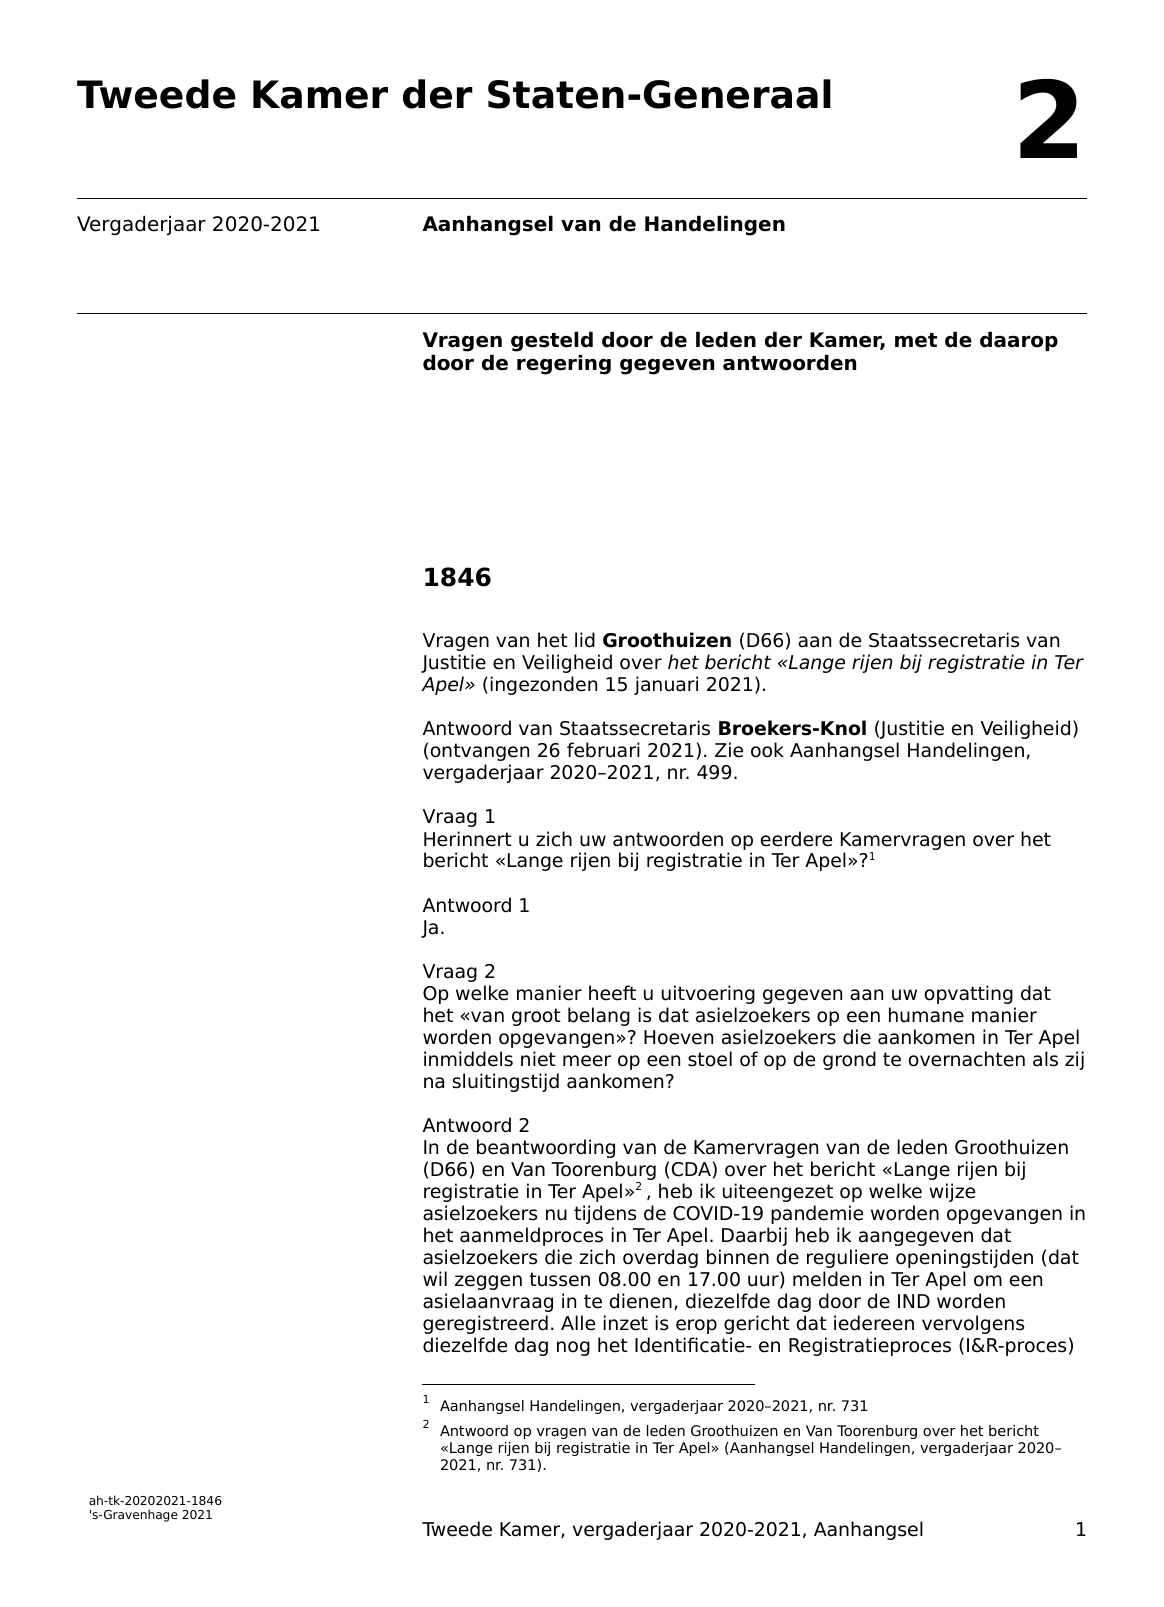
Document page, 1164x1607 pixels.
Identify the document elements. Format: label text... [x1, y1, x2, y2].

text 1846 [422, 563, 1087, 592]
table_cell Vragen gesteld door de leden der Kamer, met de daarop door de regering gegeven antwoorden [422, 314, 1087, 375]
table_cell [77, 314, 422, 375]
text 's-Gravenhage 2021 [88, 1508, 323, 1522]
text Antwoord 2 [422, 1115, 1087, 1137]
text Aanhangsel Handelingen, vergaderjaar 2020–2021, nr. 731 [422, 1393, 1087, 1416]
text Vraag 1 [422, 806, 1087, 828]
text Antwoord op vragen van de leden Groothuizen en Van Toorenburg over het bericht «Lange rijen bij registratie in Ter Apel» (Aanhangsel Handelingen, vergaderjaar 2020–2021, nr. 731). [422, 1418, 1087, 1474]
table_header Tweede Kamer der Staten-Generaal [77, 59, 886, 198]
text Ja. [422, 917, 1087, 938]
text Herinnert u zich uw antwoorden op eerdere Kamervragen over het bericht «Lange rijen bij registratie in Ter Apel»? [422, 828, 1087, 872]
text ah-tk-20202021-1846 [88, 1494, 323, 1508]
text In de beantwoording van de Kamervragen van de leden Groothuizen (D66) en Van Toorenburg (CDA) over het bericht «Lange rijen bij registratie in Ter Apel», heb ik uiteengezet op welke wijze asielzoekers nu tijdens de COVID-19 pandemie worden opgevangen in het aanmeldproces in Ter Apel. Daarbij heb ik aangegeven dat asielzoekers die zich overdag binnen de reguliere openingstijden (dat wil zeggen tussen 08.00 en 17.00 uur) melden in Ter Apel om een asielaanvraag in te dienen, diezelfde dag door de IND worden geregistreerd. Alle inzet is erop gericht dat iedereen vervolgens diezelfde dag nog het Identificatie- en Registratieproces (I&R-proces) [422, 1137, 1087, 1357]
text Vragen van het lid Groothuizen (D66) aan de Staatssecretaris van Justitie en Veiligheid over het bericht «Lange rijen bij registratie in Ter Apel» (ingezonden 15 januari 2021). [422, 630, 1087, 696]
table_cell Vergaderjaar 2020-2021 [77, 199, 422, 313]
text Vraag 2 [422, 961, 1087, 983]
text Antwoord van Staatssecretaris Broekers-Knol (Justitie en Veiligheid) (ontvangen 26 februari 2021). Zie ook Aanhangsel Handelingen, vergaderjaar 2020–2021, nr. 499. [422, 718, 1087, 784]
text Op welke manier heeft u uitvoering gegeven aan uw opvatting dat het «van groot belang is dat asielzoekers op een humane manier worden opgevangen»? Hoeven asielzoekers die aankomen in Ter Apel inmiddels niet meer op een stoel of op de grond te overnachten als zij na sluitingstijd aankomen? [422, 983, 1087, 1093]
table_header 2 [886, 59, 1087, 198]
text Antwoord 1 [422, 894, 1087, 917]
table_cell Aanhangsel van de Handelingen [422, 199, 1087, 313]
